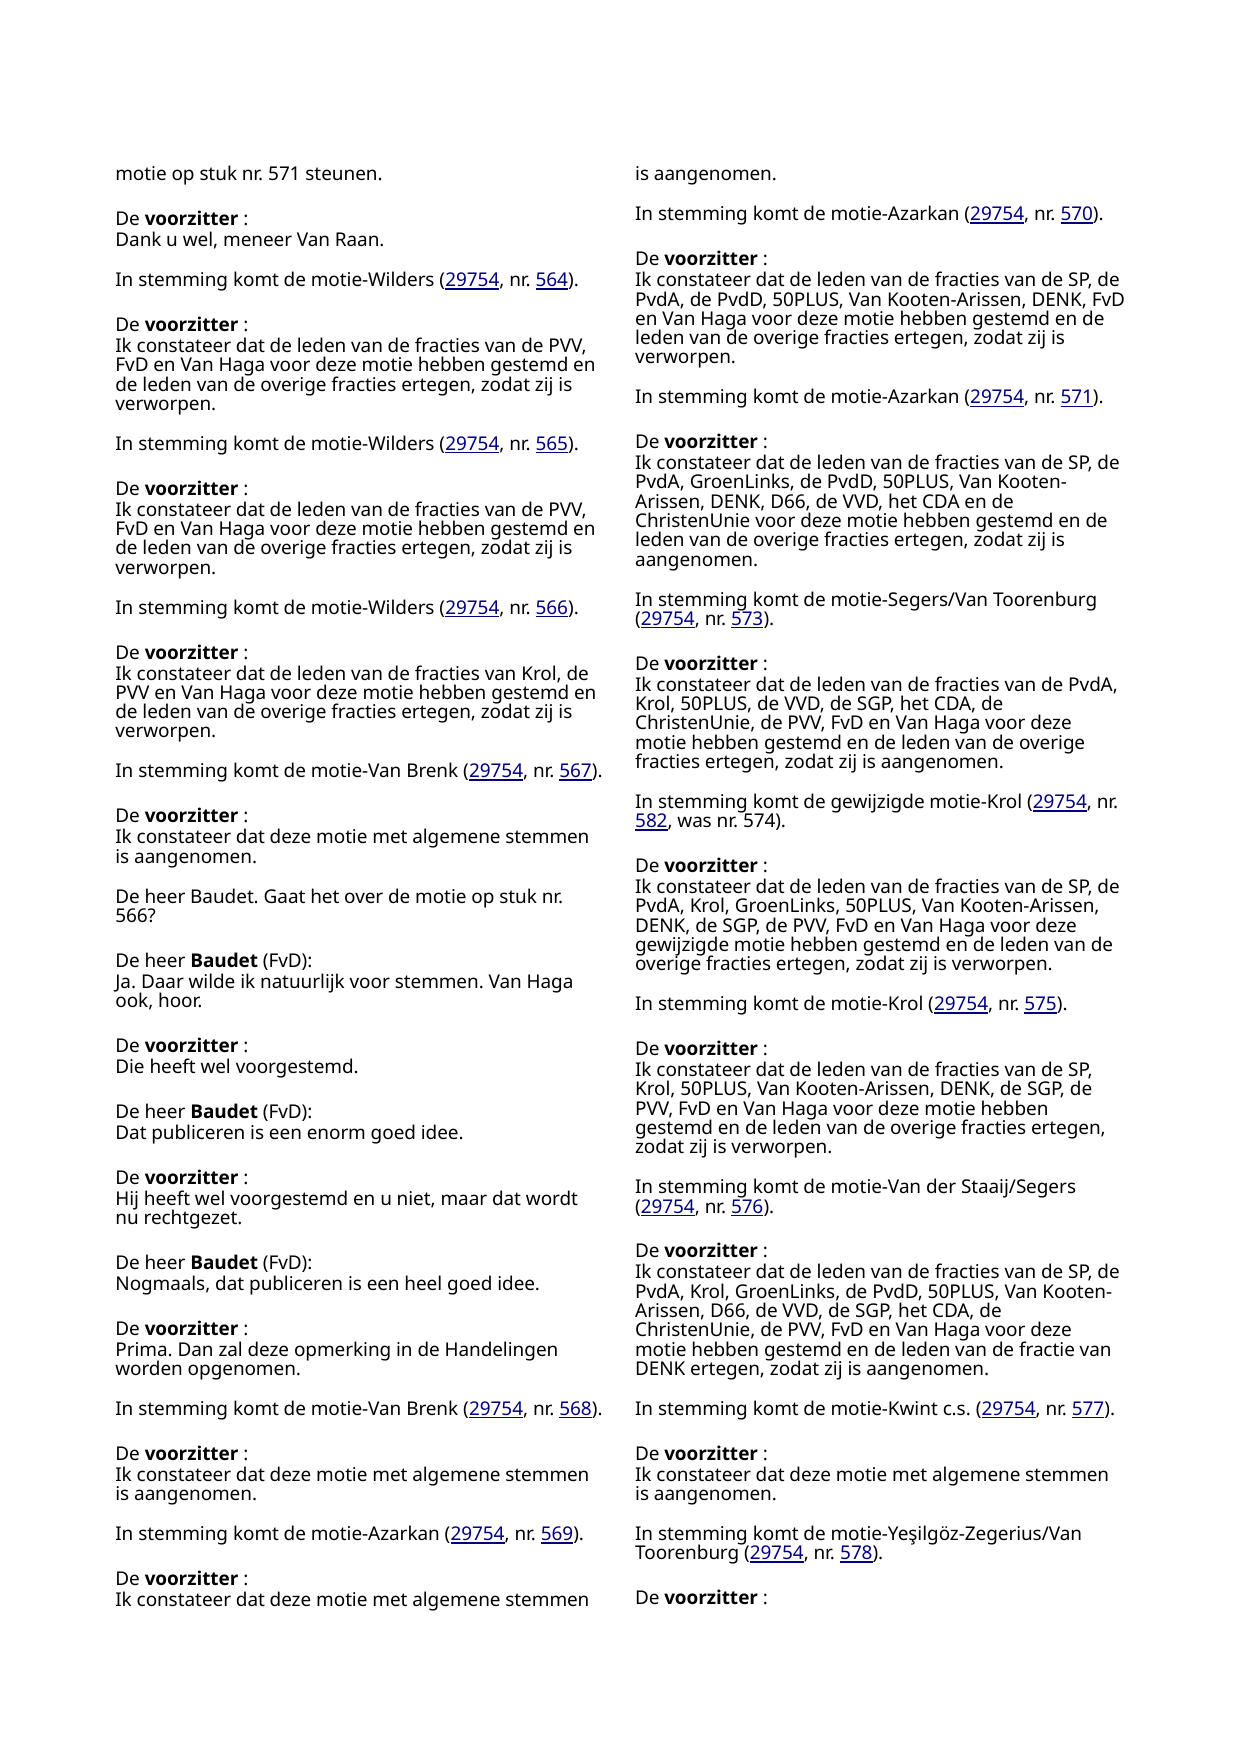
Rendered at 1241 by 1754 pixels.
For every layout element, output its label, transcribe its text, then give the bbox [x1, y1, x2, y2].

text Prima. Dan zal deze opmerking in de Handelingen worden opgenomen. [115, 1341, 605, 1379]
text De voorzitter : [115, 803, 605, 828]
text Nogmaals, dat publiceren is een heel goed idee. [115, 1275, 605, 1294]
text De heer Baudet (FvD): [115, 1249, 605, 1275]
text De voorzitter : [635, 852, 1125, 878]
text De voorzitter : [635, 246, 1125, 271]
text In stemming komt de motie-Wilders (29754, nr. 565). [115, 435, 605, 454]
text Ik constateer dat deze motie met algemene stemmen is aangenomen. [635, 1466, 1125, 1504]
text De voorzitter : [115, 1565, 605, 1591]
text In stemming komt de motie-Azarkan (29754, nr. 571). [635, 388, 1125, 408]
text In stemming komt de motie-Azarkan (29754, nr. 569). [115, 1525, 605, 1544]
text Dank u wel, meneer Van Raan. [115, 231, 605, 250]
text In stemming komt de motie-Kwint c.s. (29754, nr. 577). [635, 1400, 1125, 1419]
text In stemming komt de motie-Yeşilgöz-Zegerius/Van Toorenburg (29754, nr. 578). [635, 1525, 1125, 1564]
text De voorzitter : [115, 311, 605, 337]
text In stemming komt de gewijzigde motie-Krol (29754, nr. 582, was nr. 574). [635, 793, 1125, 832]
text In stemming komt de motie-Segers/Van Toorenburg (29754, nr. 573). [635, 591, 1125, 629]
text In stemming komt de motie-Wilders (29754, nr. 564). [115, 271, 605, 291]
text Ik constateer dat de leden van de fracties van de SP, de PvdA, GroenLinks, de PvdD, 50PLUS, Van Kooten-Arissen, DENK, D66, de VVD, het CDA en de ChristenUnie voor deze motie hebben gestemd en de leden van de overige fracties ertegen, zodat zij is aangenomen. [635, 454, 1125, 570]
text Ik constateer dat de leden van de fracties van Krol, de PVV en Van Haga voor deze motie hebben gestemd en de leden van de overige fracties ertegen, zodat zij is verworpen. [115, 664, 605, 742]
text In stemming komt de motie-Van der Staaij/Segers (29754, nr. 576). [635, 1178, 1125, 1217]
text Ik constateer dat de leden van de fracties van de SP, de PvdA, Krol, GroenLinks, de PvdD, 50PLUS, Van Kooten-Arissen, D66, de VVD, de SGP, het CDA, de ChristenUnie, de PVV, FvD en Van Haga voor deze motie hebben gestemd en de leden van de fractie van DENK ertegen, zodat zij is aangenomen. [635, 1263, 1125, 1379]
text Dat publiceren is een enorm goed idee. [115, 1124, 605, 1143]
text In stemming komt de motie-Wilders (29754, nr. 566). [115, 599, 605, 618]
text Ja. Daar wilde ik natuurlijk voor stemmen. Van Haga ook, hoor. [115, 973, 605, 1011]
text De heer Baudet (FvD): [115, 947, 605, 973]
text Ik constateer dat deze motie met algemene stemmen [115, 1591, 605, 1610]
text In stemming komt de motie-Azarkan (29754, nr. 570). [635, 205, 1125, 225]
text Ik constateer dat de leden van de fracties van de SP, de PvdA, de PvdD, 50PLUS, Van Kooten-Arissen, DENK, FvD en Van Haga voor deze motie hebben gestemd en de leden van de overige fracties ertegen, zodat zij is verworpen. [635, 271, 1125, 368]
text Ik constateer dat de leden van de fracties van de SP, de PvdA, Krol, GroenLinks, 50PLUS, Van Kooten-Arissen, DENK, de SGP, de PVV, FvD en Van Haga voor deze gewijzigde motie hebben gestemd en de leden van de overige fracties ertegen, zodat zij is verworpen. [635, 878, 1125, 974]
text De voorzitter : [635, 1440, 1125, 1466]
text In stemming komt de motie-Van Brenk (29754, nr. 567). [115, 762, 605, 782]
text Ik constateer dat de leden van de fracties van de SP, Krol, 50PLUS, Van Kooten-Arissen, DENK, de SGP, de PVV, FvD en Van Haga voor deze motie hebben gestemd en de leden van de overige fracties ertegen, zodat zij is verworpen. [635, 1061, 1125, 1157]
text Ik constateer dat de leden van de fracties van de PvdA, Krol, 50PLUS, de VVD, de SGP, het CDA, de ChristenUnie, de PVV, FvD en Van Haga voor deze motie hebben gestemd en de leden van de overige fracties ertegen, zodat zij is aangenomen. [635, 676, 1125, 772]
text De heer Baudet (FvD): [115, 1098, 605, 1124]
text De voorzitter : [115, 205, 605, 231]
text Ik constateer dat de leden van de fracties van de PVV, FvD en Van Haga voor deze motie hebben gestemd en de leden van de overige fracties ertegen, zodat zij is verworpen. [115, 501, 605, 578]
text De voorzitter : [635, 1035, 1125, 1061]
text Ik constateer dat de leden van de fracties van de PVV, FvD en Van Haga voor deze motie hebben gestemd en de leden van de overige fracties ertegen, zodat zij is verworpen. [115, 337, 605, 414]
text De voorzitter : [115, 1164, 605, 1189]
text Hij heeft wel voorgestemd en u niet, maar dat wordt nu rechtgezet. [115, 1189, 605, 1228]
text De voorzitter : [635, 1238, 1125, 1263]
text De voorzitter : [115, 1032, 605, 1058]
text De voorzitter : [635, 428, 1125, 454]
text De voorzitter : [635, 1584, 1125, 1610]
text Die heeft wel voorgestemd. [115, 1058, 605, 1077]
text Ik constateer dat deze motie met algemene stemmen is aangenomen. [115, 828, 605, 867]
text De voorzitter : [115, 1440, 605, 1466]
text motie op stuk nr. 571 steunen. [115, 165, 605, 184]
text De voorzitter : [115, 475, 605, 501]
text De voorzitter : [635, 650, 1125, 676]
text De voorzitter : [115, 639, 605, 664]
text De heer Baudet. Gaat het over de motie op stuk nr. 566? [115, 888, 605, 926]
text Ik constateer dat deze motie met algemene stemmen is aangenomen. [115, 1466, 605, 1504]
text De voorzitter : [115, 1315, 605, 1341]
text In stemming komt de motie-Krol (29754, nr. 575). [635, 995, 1125, 1014]
text In stemming komt de motie-Van Brenk (29754, nr. 568). [115, 1400, 605, 1419]
text is aangenomen. [635, 165, 1125, 184]
